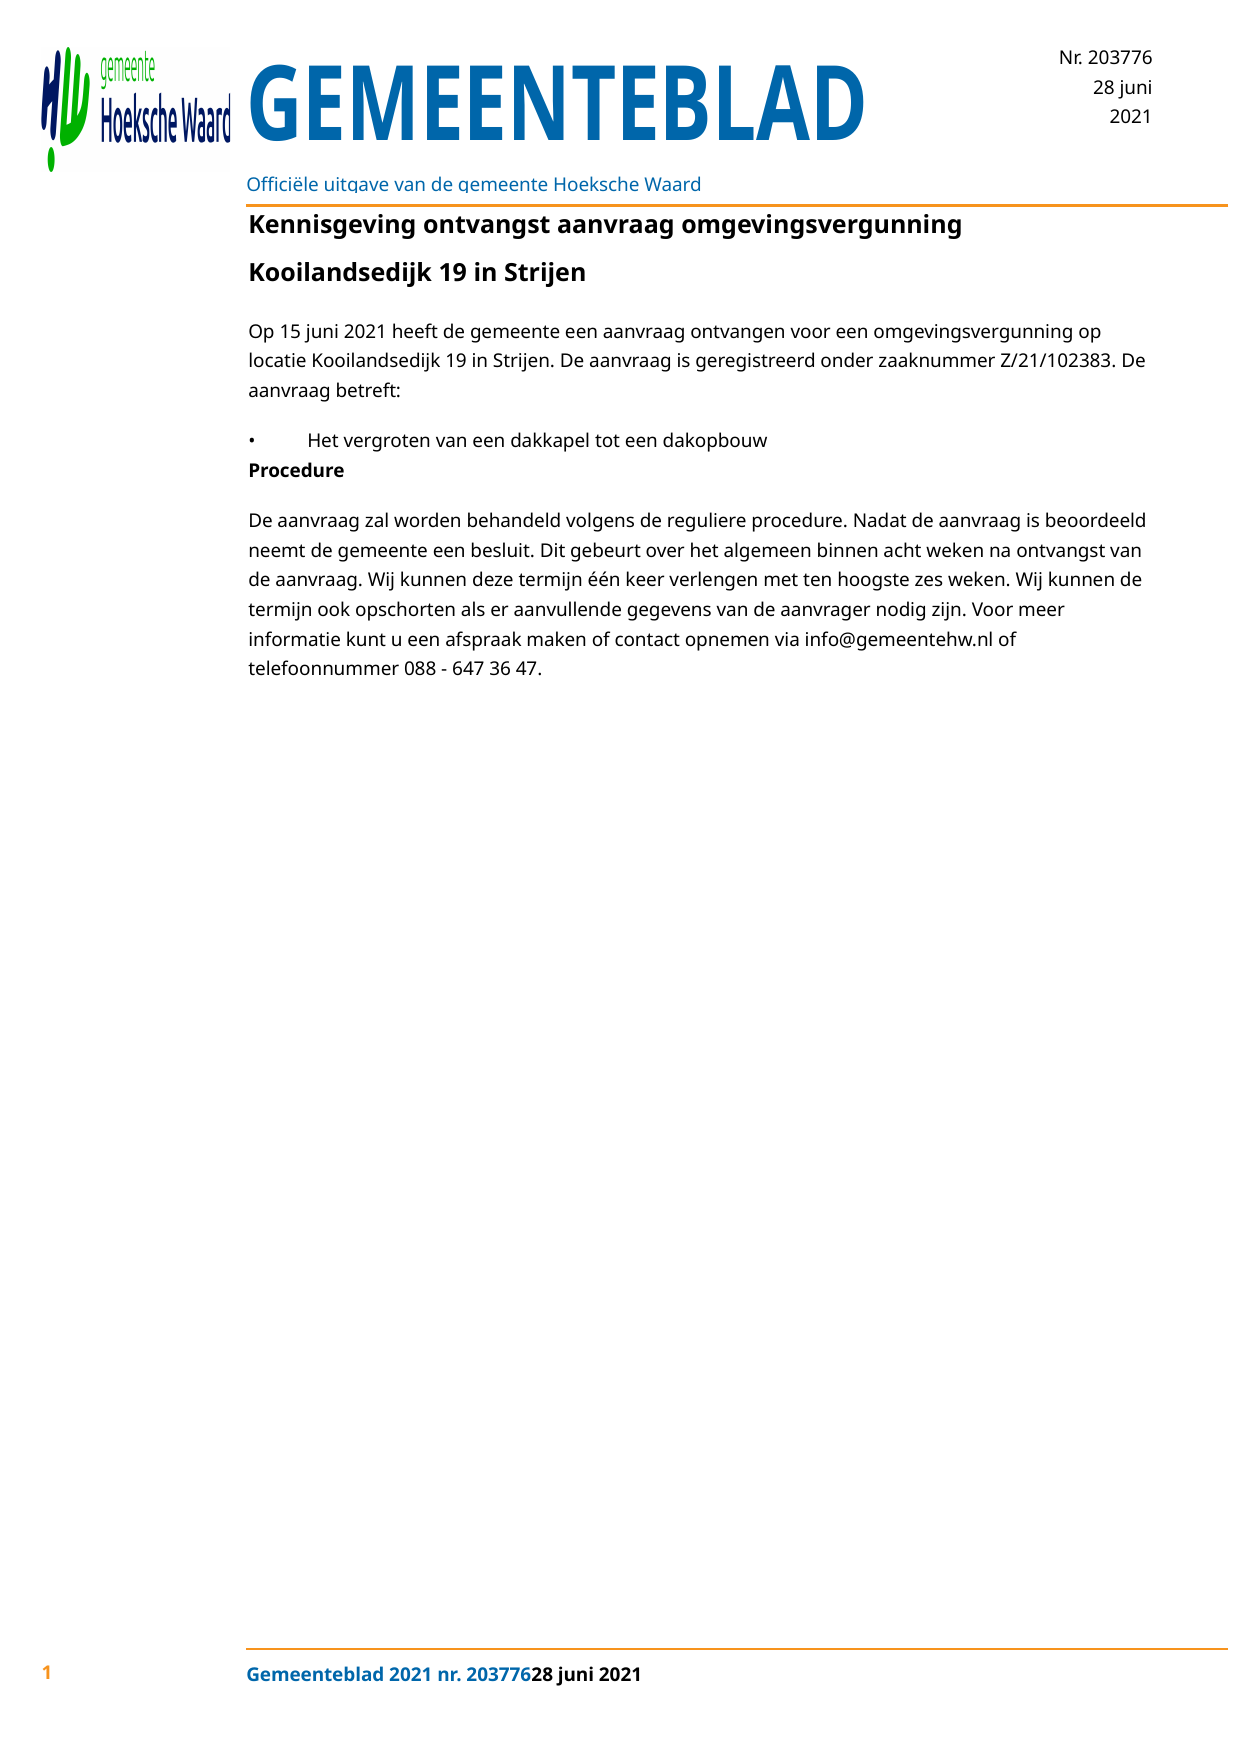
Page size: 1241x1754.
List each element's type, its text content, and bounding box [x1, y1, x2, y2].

text Procedure [248, 457, 1152, 483]
text De aanvraag zal worden behandeld volgens de reguliere procedure. Nadat de aanvraag is beoordeeld neemt de gemeente een besluit. Dit gebeurt over het algemeen binnen acht weken na ontvangst van de aanvraag. Wij kunnen deze termijn één keer verlengen met ten hoogste zes weken. Wij kunnen de termijn ook opschorten als er aanvullende gegevens van de aanvrager nodig zijn. Voor meer informatie kunt u een afspraak maken of contact opnemen via info@gemeentehw.nl of telefoonnummer 088 - 647 36 47. [248, 507, 1152, 681]
list Het vergroten van een dakkapel tot een dakopbouw [248, 427, 1152, 453]
picture [41, 47, 231, 172]
text Kennisgeving ontvangst aanvraag omgevingsvergunning Kooilandsedijk 19 in Strijen [248, 207, 1152, 288]
text Op 15 juni 2021 heeft de gemeente een aanvraag ontvangen voor een omgevingsvergunning op locatie Kooilandsedijk 19 in Strijen. De aanvraag is geregistreerd onder zaaknummer Z/21/102383. De aanvraag betreft: [248, 318, 1152, 403]
